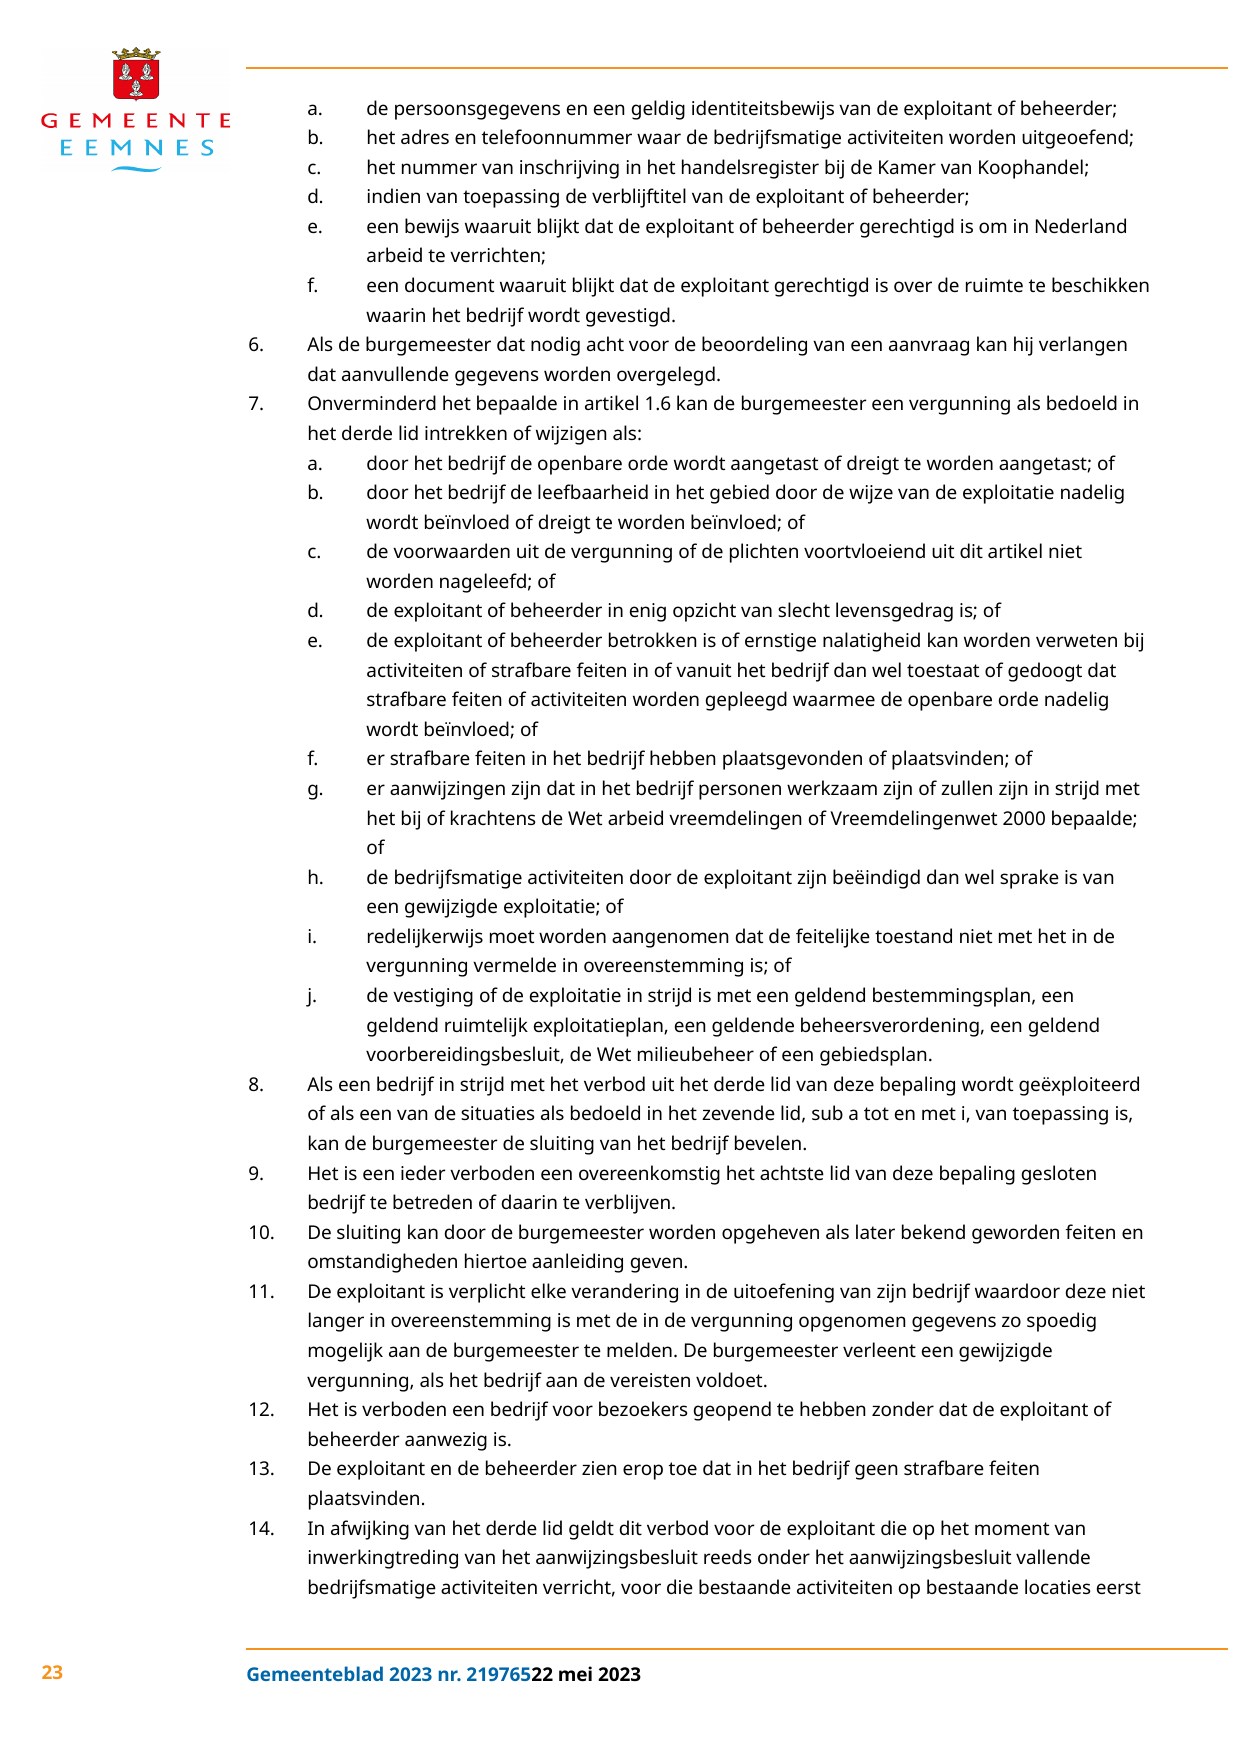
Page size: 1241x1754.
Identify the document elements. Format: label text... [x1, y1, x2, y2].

list Als de burgemeester dat nodig acht voor de beoordeling van een aanvraag kan hij verlangen dat aanvullende gegevens worden overgelegd. [248, 331, 1152, 387]
list de exploitant of beheerder in enig opzicht van slecht levensgedrag is; of [307, 598, 1152, 623]
list er aanwijzingen zijn dat in het bedrijf personen werkzaam zijn of zullen zijn in strijd met het bij of krachtens de Wet arbeid vreemdelingen of Vreemdelingenwet 2000 bepaalde; of [307, 775, 1152, 860]
list het adres en telefoonnummer waar de bedrijfsmatige activiteiten worden uitgeoefend; [307, 124, 1152, 150]
list de vestiging of de exploitatie in strijd is met een geldend bestemmingsplan, een geldend ruimtelijk exploitatieplan, een geldende beheersverordening, een geldend voorbereidingsbesluit, de Wet milieubeheer of een gebiedsplan. [307, 982, 1152, 1067]
list de persoonsgegevens en een geldig identiteitsbewijs van de exploitant of beheerder; [307, 95, 1152, 121]
picture [41, 47, 231, 172]
list het nummer van inschrijving in het handelsregister bij de Kamer van Koophandel; [307, 154, 1152, 180]
list Als een bedrijf in strijd met het verbod uit het derde lid van deze bepaling wordt geëxploiteerd of als een van de situaties als bedoeld in het zevende lid, sub a tot en met i, van toepassing is, kan de burgemeester de sluiting van het bedrijf bevelen. [248, 1071, 1152, 1156]
list een bewijs waaruit blijkt dat de exploitant of beheerder gerechtigd is om in Nederland arbeid te verrichten; [307, 213, 1152, 268]
list indien van toepassing de verblijftitel van de exploitant of beheerder; [307, 183, 1152, 209]
list door het bedrijf de openbare orde wordt aangetast of dreigt te worden aangetast; of [307, 450, 1152, 476]
list door het bedrijf de leefbaarheid in het gebied door de wijze van de exploitatie nadelig wordt beïnvloed of dreigt te worden beïnvloed; of [307, 479, 1152, 535]
list Het is verboden een bedrijf voor bezoekers geopend te hebben zonder dat de exploitant of beheerder aanwezig is. [248, 1396, 1152, 1452]
list redelijkerwijs moet worden aangenomen dat de feitelijke toestand niet met het in de vergunning vermelde in overeenstemming is; of [307, 923, 1152, 978]
list In afwijking van het derde lid geldt dit verbod voor de exploitant die op het moment van inwerkingtreding van het aanwijzingsbesluit reeds onder het aanwijzingsbesluit vallende bedrijfsmatige activiteiten verricht, voor die bestaande activiteiten op bestaande locaties eerst [248, 1515, 1152, 1600]
list De exploitant is verplicht elke verandering in de uitoefening van zijn bedrijf waardoor deze niet langer in overeenstemming is met de in de vergunning opgenomen gegevens zo spoedig mogelijk aan de burgemeester te melden. De burgemeester verleent een gewijzigde vergunning, als het bedrijf aan de vereisten voldoet. [248, 1278, 1152, 1393]
list Onverminderd het bepaalde in artikel 1.6 kan de burgemeester een vergunning als bedoeld in het derde lid intrekken of wijzigen als: [248, 391, 1152, 446]
list er strafbare feiten in het bedrijf hebben plaatsgevonden of plaatsvinden; of [307, 746, 1152, 771]
list een document waaruit blijkt dat de exploitant gerechtigd is over de ruimte te beschikken waarin het bedrijf wordt gevestigd. [307, 272, 1152, 328]
list de bedrijfsmatige activiteiten door de exploitant zijn beëindigd dan wel sprake is van een gewijzigde exploitatie; of [307, 864, 1152, 919]
list De exploitant en de beheerder zien erop toe dat in het bedrijf geen strafbare feiten plaatsvinden. [248, 1456, 1152, 1511]
list De sluiting kan door de burgemeester worden opgeheven als later bekend geworden feiten en omstandigheden hiertoe aanleiding geven. [248, 1219, 1152, 1274]
list de exploitant of beheerder betrokken is of ernstige nalatigheid kan worden verweten bij activiteiten of strafbare feiten in of vanuit het bedrijf dan wel toestaat of gedoogt dat strafbare feiten of activiteiten worden gepleegd waarmee de openbare orde nadelig wordt beïnvloed; of [307, 627, 1152, 742]
list Het is een ieder verboden een overeenkomstig het achtste lid van deze bepaling gesloten bedrijf te betreden of daarin te verblijven. [248, 1160, 1152, 1215]
list de voorwaarden uit de vergunning of de plichten voortvloeiend uit dit artikel niet worden nageleefd; of [307, 538, 1152, 594]
